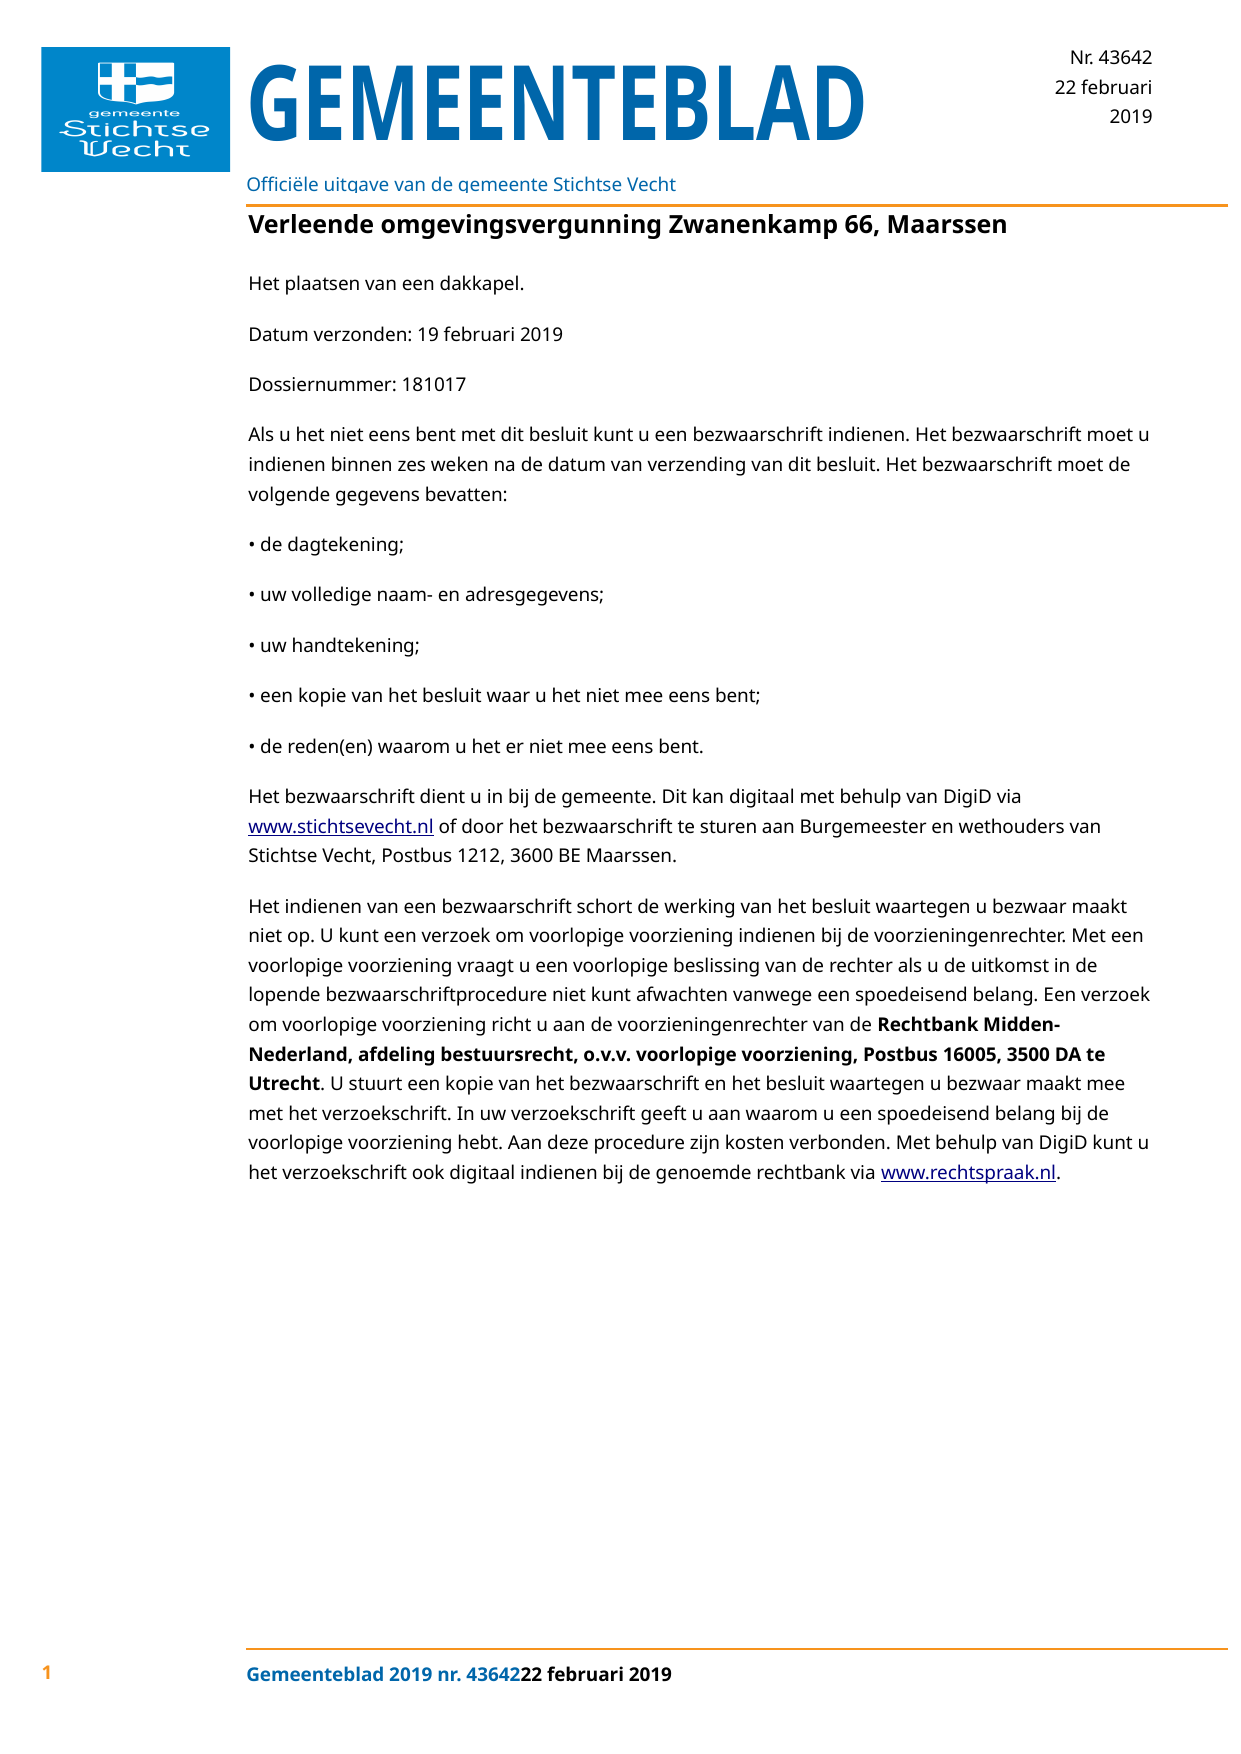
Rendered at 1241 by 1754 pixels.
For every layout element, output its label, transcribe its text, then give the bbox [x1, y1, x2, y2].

text • uw handtekening; [248, 632, 1152, 658]
text • een kopie van het besluit waar u het niet mee eens bent; [248, 682, 1152, 708]
text Dossiernummer: 181017 [248, 371, 1152, 397]
text • uw volledige naam- en adresgegevens; [248, 582, 1152, 607]
text Het plaatsen van een dakkapel. [248, 270, 1152, 296]
text Datum verzonden: 19 februari 2019 [248, 321, 1152, 346]
text Verleende omgevingsvergunning Zwanenkamp 66, Maarssen [248, 207, 1152, 241]
text Het indienen van een bezwaarschrift schort de werking van het besluit waartegen u bezwaar maakt niet op. U kunt een verzoek om voorlopige voorziening indienen bij de voorzieningenrechter. Met een voorlopige voorziening vraagt u een voorlopige beslissing van de rechter als u de uitkomst in de lopende bezwaarschriftprocedure niet kunt afwachten vanwege een spoedeisend belang. Een verzoek om voorlopige voorziening richt u aan de voorzieningenrechter van de Rechtbank Midden-Nederland, afdeling bestuursrecht, o.v.v. voorlopige voorziening, Postbus 16005, 3500 DA te Utrecht. U stuurt een kopie van het bezwaarschrift en het besluit waartegen u bezwaar maakt mee met het verzoekschrift. In uw verzoekschrift geeft u aan waarom u een spoedeisend belang bij de voorlopige voorziening hebt. Aan deze procedure zijn kosten verbonden. Met behulp van DigiD kunt u het verzoekschrift ook digitaal indienen bij de genoemde rechtbank via www.rechtspraak.nl. [248, 893, 1152, 1185]
text • de reden(en) waarom u het er niet mee eens bent. [248, 733, 1152, 758]
text Als u het niet eens bent met dit besluit kunt u een bezwaarschrift indienen. Het bezwaarschrift moet u indienen binnen zes weken na de datum van verzending van dit besluit. Het bezwaarschrift moet de volgende gegevens bevatten: [248, 422, 1152, 506]
picture [137, 63, 174, 103]
picture [99, 63, 135, 101]
text Het bezwaarschrift dient u in bij de gemeente. Dit kan digitaal met behulp van DigiD via www.stichtsevecht.nl of door het bezwaarschrift te sturen aan Burgemeester en wethouders van Stichtse Vecht, Postbus 1212, 3600 BE Maarssen. [248, 783, 1152, 868]
text • de dagtekening; [248, 531, 1152, 557]
